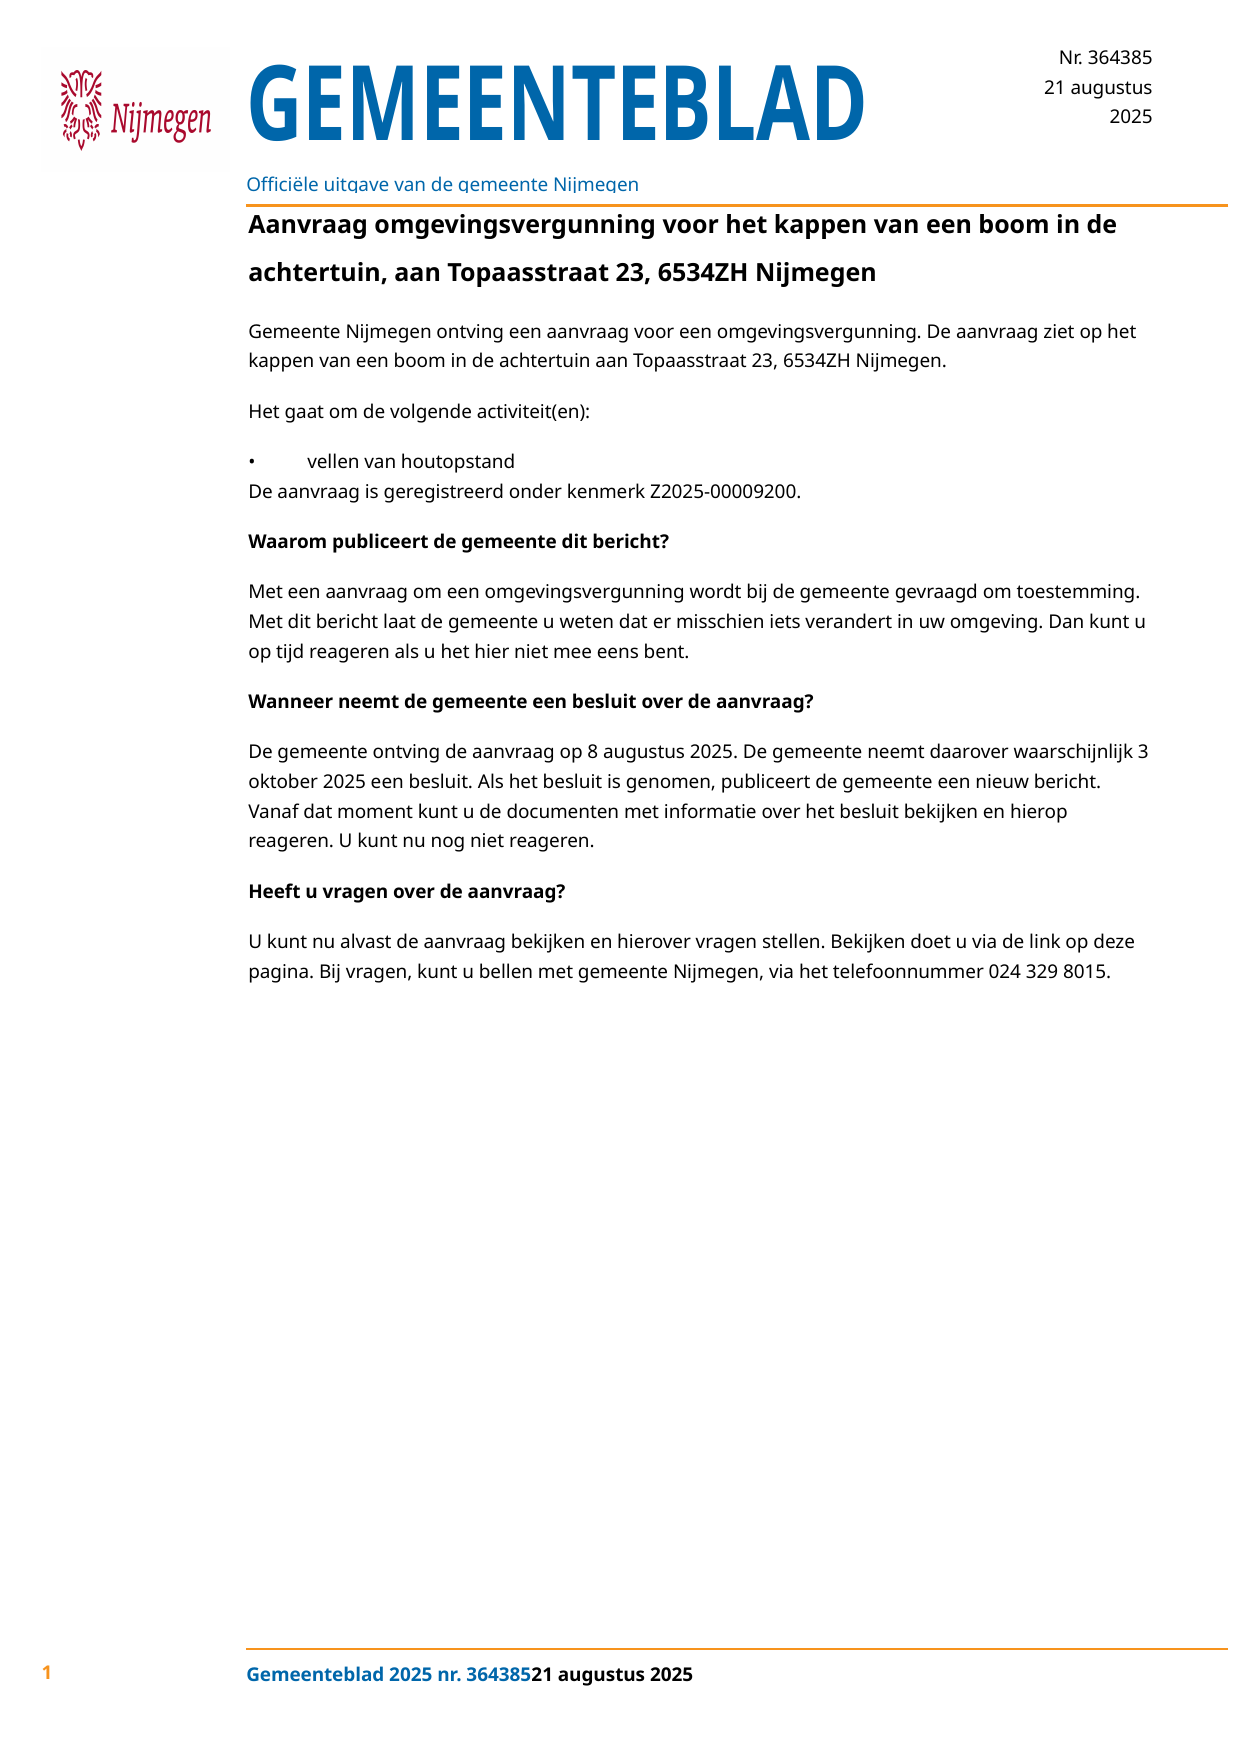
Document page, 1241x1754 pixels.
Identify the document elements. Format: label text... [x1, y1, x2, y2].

picture [41, 47, 231, 172]
text Heeft u vragen over de aanvraag? [248, 878, 1152, 904]
text De gemeente ontving de aanvraag op 8 augustus 2025. De gemeente neemt daarover waarschijnlijk 3 oktober 2025 een besluit. Als het besluit is genomen, publiceert de gemeente een nieuw bericht. Vanaf dat moment kunt u de documenten met informatie over het besluit bekijken en hierop reageren. U kunt nu nog niet reageren. [248, 739, 1152, 853]
text Aanvraag omgevingsvergunning voor het kappen van een boom in de achtertuin, aan Topaasstraat 23, 6534ZH Nijmegen [248, 207, 1152, 288]
text Waarom publiceert de gemeente dit bericht? [248, 528, 1152, 554]
list vellen van houtopstand [248, 448, 1152, 474]
text Met een aanvraag om een omgevingsvergunning wordt bij de gemeente gevraagd om toestemming. Met dit bericht laat de gemeente u weten dat er misschien iets verandert in uw omgeving. Dan kunt u op tijd reageren als u het hier niet mee eens bent. [248, 579, 1152, 664]
text De aanvraag is geregistreerd onder kenmerk Z2025-00009200. [248, 478, 1152, 504]
text Het gaat om de volgende activiteit(en): [248, 398, 1152, 424]
text U kunt nu alvast de aanvraag bekijken en hierover vragen stellen. Bekijken doet u via de link op deze pagina. Bij vragen, kunt u bellen met gemeente Nijmegen, via het telefoonnummer 024 329 8015. [248, 928, 1152, 984]
text Gemeente Nijmegen ontving een aanvraag voor een omgevingsvergunning. De aanvraag ziet op het kappen van een boom in de achtertuin aan Topaasstraat 23, 6534ZH Nijmegen. [248, 318, 1152, 373]
text Wanneer neemt de gemeente een besluit over de aanvraag? [248, 688, 1152, 714]
